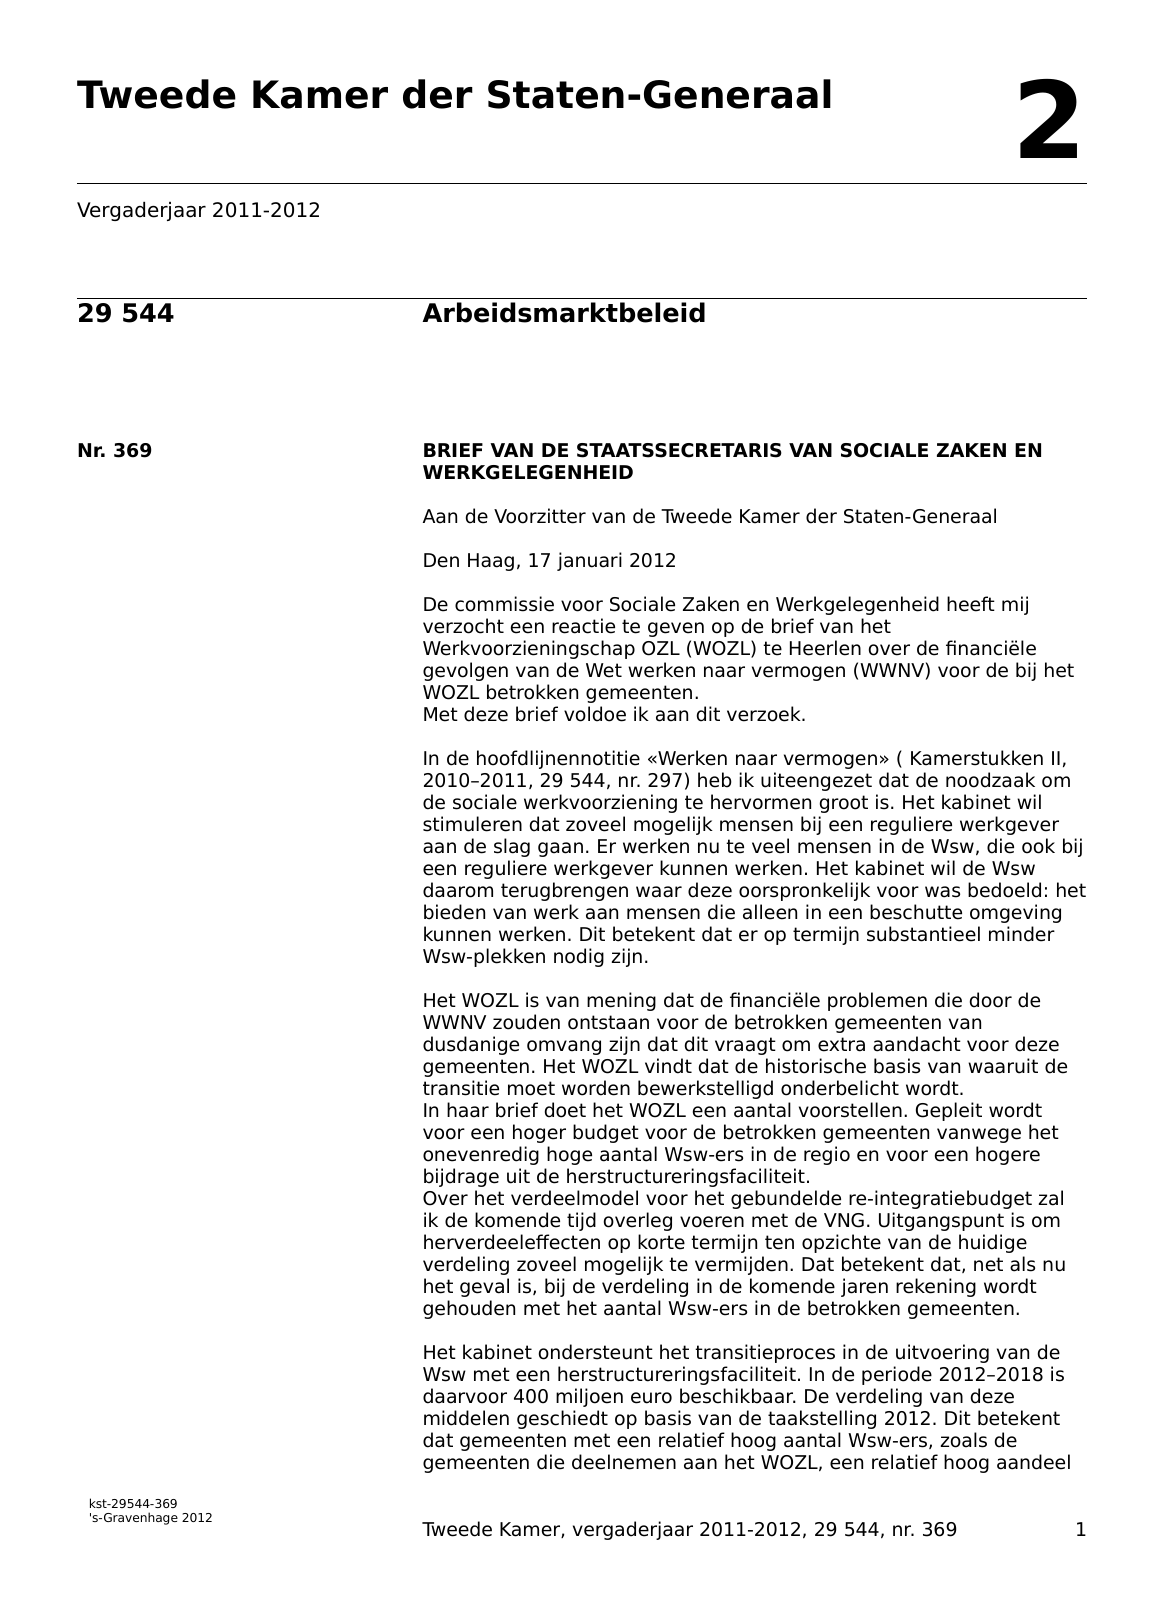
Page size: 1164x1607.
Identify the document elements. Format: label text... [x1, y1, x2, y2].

text In haar brief doet het WOZL een aantal voorstellen. Gepleit wordt voor een hoger budget voor de betrokken gemeenten vanwege het onevenredig hoge aantal Wsw-ers in de regio en voor een hogere bijdrage uit de herstructureringsfaciliteit. [422, 1100, 1087, 1188]
text kst-29544-369 [88, 1497, 323, 1511]
text Aan de Voorzitter van de Tweede Kamer der Staten-Generaal [422, 506, 1087, 528]
text Het kabinet ondersteunt het transitieproces in de uitvoering van de Wsw met een herstructureringsfaciliteit. In de periode 2012–2018 is daarvoor 400 miljoen euro beschikbaar. De verdeling van deze middelen geschiedt op basis van de taakstelling 2012. Dit betekent dat gemeenten met een relatief hoog aantal Wsw-ers, zoals de gemeenten die deelnemen aan het WOZL, een relatief hoog aandeel [422, 1342, 1087, 1474]
subtitle 29 544 Arbeidsmarktbeleid [77, 299, 1087, 329]
text 's-Gravenhage 2012 [88, 1511, 323, 1525]
table_header 2 [886, 59, 1087, 183]
text De commissie voor Sociale Zaken en Werkgelegenheid heeft mij verzocht een reactie te geven op de brief van het Werkvoorzieningschap OZL (WOZL) te Heerlen over de financiële gevolgen van de Wet werken naar vermogen (WWNV) voor de bij het WOZL betrokken gemeenten. [422, 594, 1087, 704]
text In de hoofdlijnennotitie «Werken naar vermogen» ( Kamerstukken II, 2010–2011, 29 544, nr. 297) heb ik uiteengezet dat de noodzaak om de sociale werkvoorziening te hervormen groot is. Het kabinet wil stimuleren dat zoveel mogelijk mensen bij een reguliere werkgever aan de slag gaan. Er werken nu te veel mensen in de Wsw, die ook bij een reguliere werkgever kunnen werken. Het kabinet wil de Wsw daarom terugbrengen waar deze oorspronkelijk voor was bedoeld: het bieden van werk aan mensen die alleen in een beschutte omgeving kunnen werken. Dit betekent dat er op termijn substantieel minder Wsw-plekken nodig zijn. [422, 748, 1087, 968]
table_cell Vergaderjaar 2011-2012 [77, 184, 1087, 298]
text Den Haag, 17 januari 2012 [422, 550, 1087, 572]
subtitle Nr. 369 BRIEF VAN DE STAATSSECRETARIS VAN SOCIALE ZAKEN EN WERKGELEGENHEID [77, 440, 1087, 484]
text Met deze brief voldoe ik aan dit verzoek. [422, 704, 1087, 726]
text Over het verdeelmodel voor het gebundelde re-integratiebudget zal ik de komende tijd overleg voeren met de VNG. Uitgangspunt is om herverdeeleffecten op korte termijn ten opzichte van de huidige verdeling zoveel mogelijk te vermijden. Dat betekent dat, net als nu het geval is, bij de verdeling in de komende jaren rekening wordt gehouden met het aantal Wsw-ers in de betrokken gemeenten. [422, 1188, 1087, 1320]
table_header Tweede Kamer der Staten-Generaal [77, 59, 886, 183]
text Het WOZL is van mening dat de financiële problemen die door de WWNV zouden ontstaan voor de betrokken gemeenten van dusdanige omvang zijn dat dit vraagt om extra aandacht voor deze gemeenten. Het WOZL vindt dat de historische basis van waaruit de transitie moet worden bewerkstelligd onderbelicht wordt. [422, 990, 1087, 1100]
